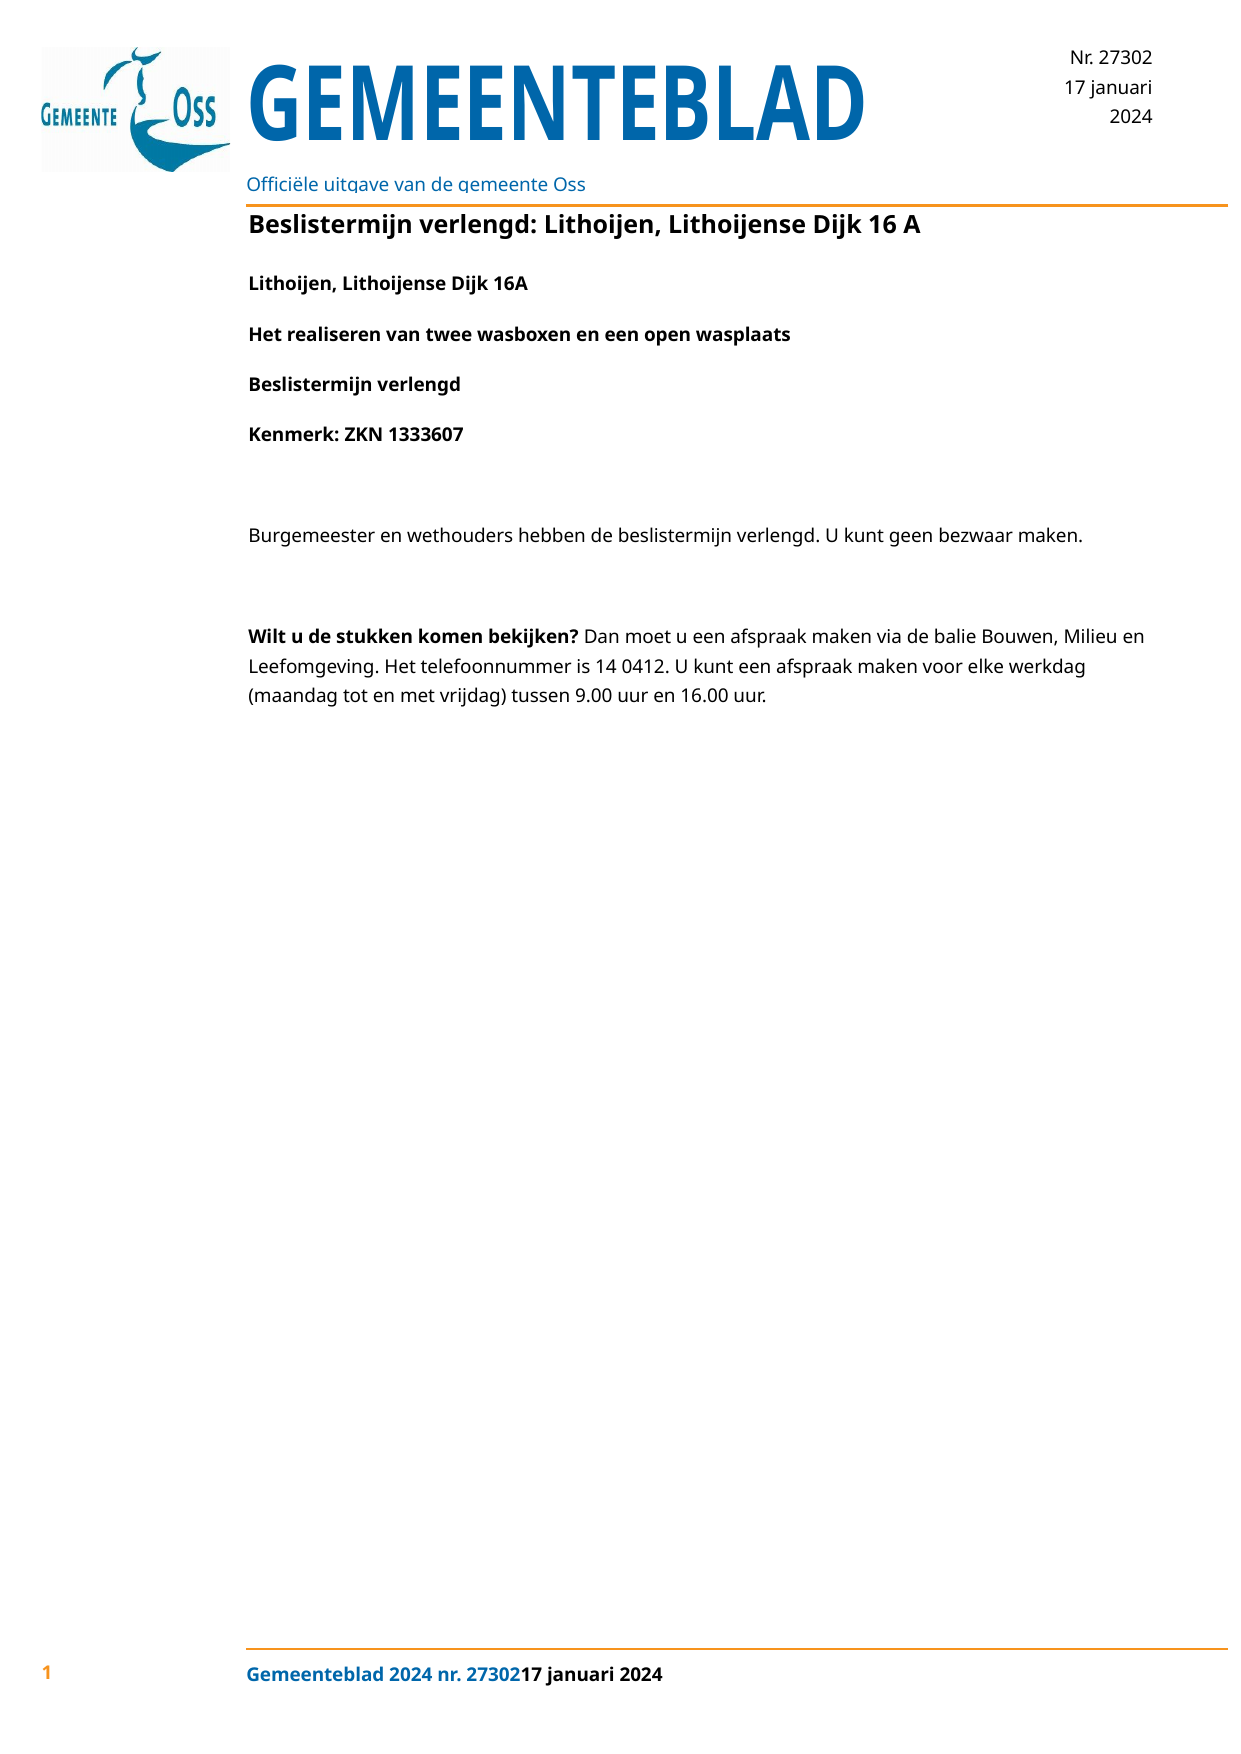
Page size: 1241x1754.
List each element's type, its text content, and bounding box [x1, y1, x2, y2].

text Lithoijen, Lithoijense Dijk 16A [248, 270, 1152, 296]
text Burgemeester en wethouders hebben de beslistermijn verlengd. U kunt geen bezwaar maken. [248, 522, 1152, 548]
picture [41, 47, 231, 172]
text Wilt u de stukken komen bekijken? Dan moet u een afspraak maken via de balie Bouwen, Milieu en Leefomgeving. Het telefoonnummer is 14 0412. U kunt een afspraak maken voor elke werkdag (maandag tot en met vrijdag) tussen 9.00 uur en 16.00 uur. [248, 623, 1152, 708]
text Het realiseren van twee wasboxen en een open wasplaats [248, 321, 1152, 346]
text Kenmerk: ZKN 1333607 [248, 422, 1152, 447]
text Beslistermijn verlengd: Lithoijen, Lithoijense Dijk 16 A [248, 207, 1152, 241]
text Beslistermijn verlengd [248, 371, 1152, 397]
